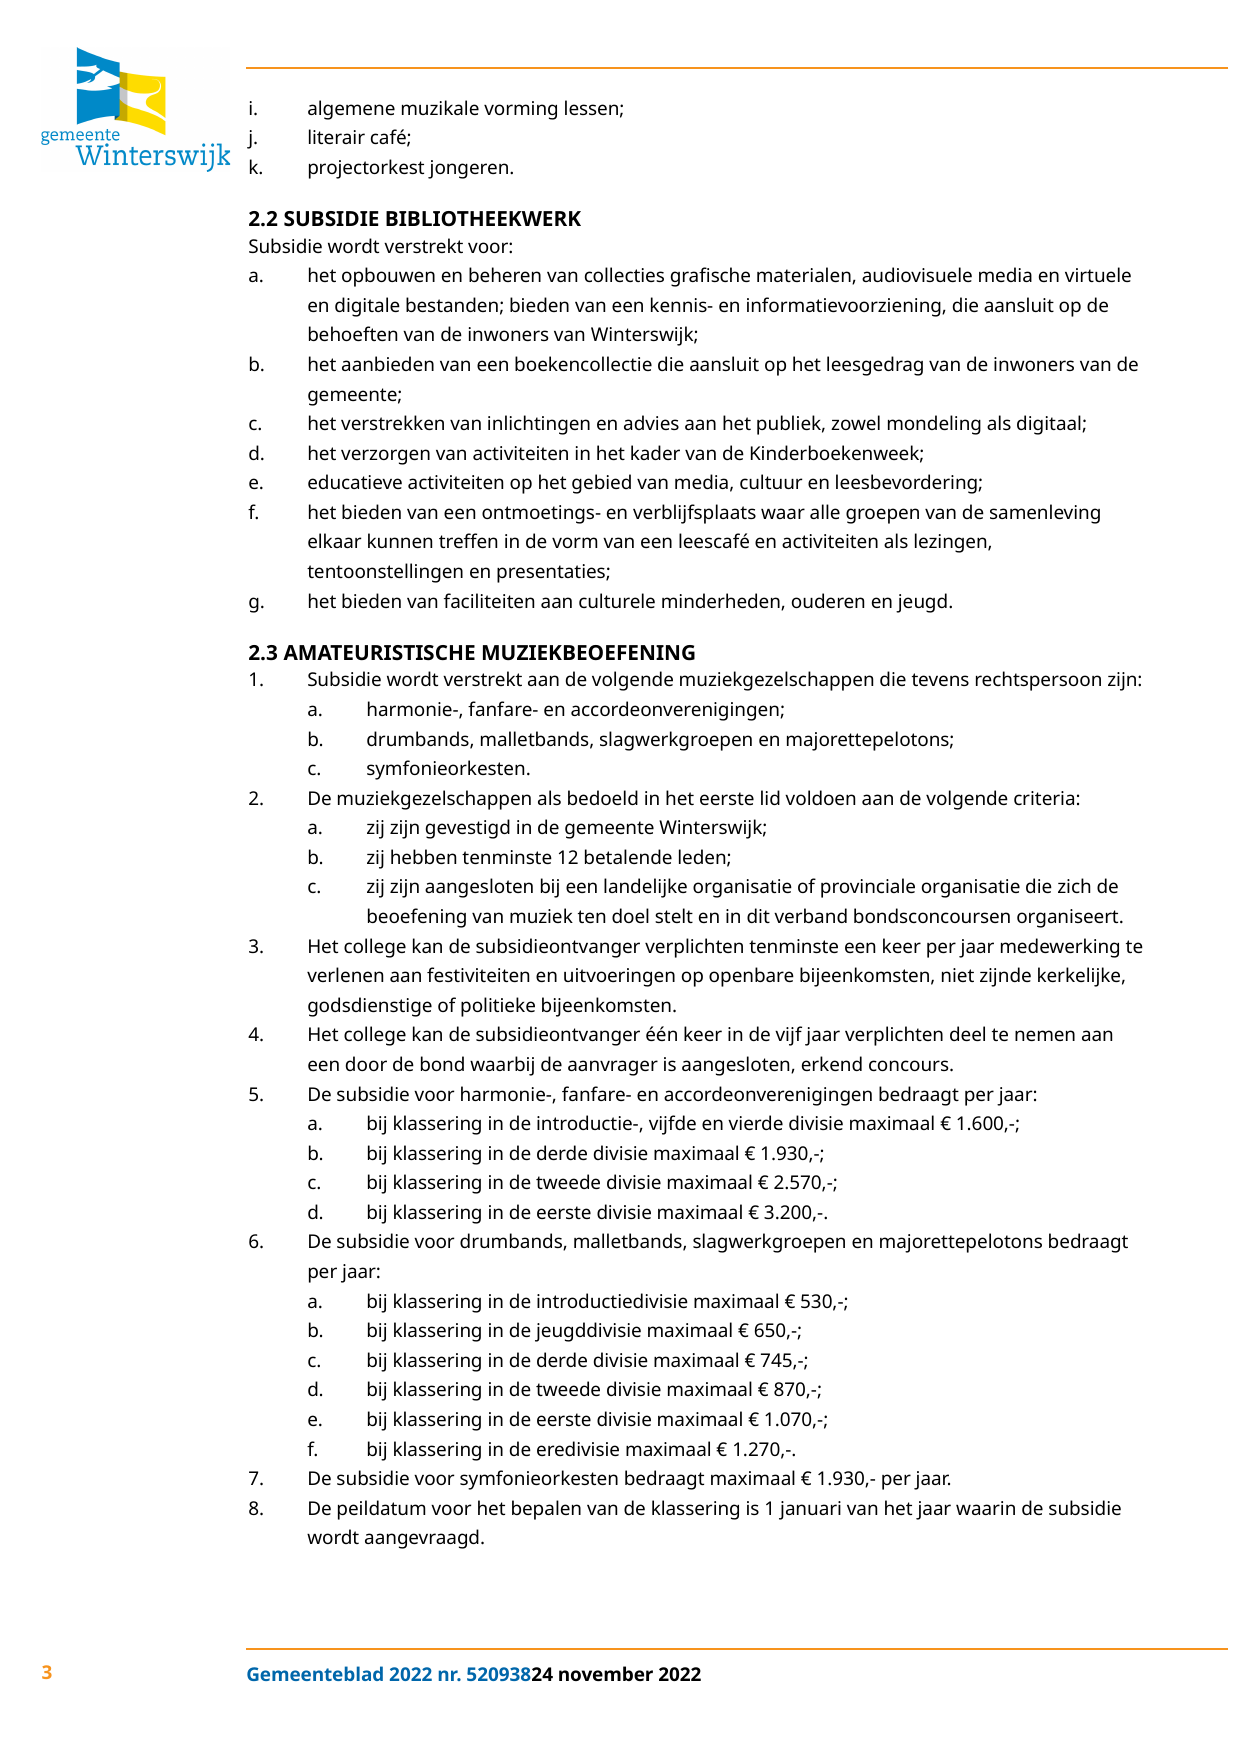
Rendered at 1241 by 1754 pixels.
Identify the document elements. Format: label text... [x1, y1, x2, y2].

list De subsidie voor drumbands, malletbands, slagwerkgroepen en majorettepelotons bedraagt per jaar: [248, 1229, 1152, 1284]
list bij klassering in de derde divisie maximaal € 1.930,-; [307, 1140, 1152, 1166]
list zij zijn aangesloten bij een landelijke organisatie of provinciale organisatie die zich de beoefening van muziek ten doel stelt en in dit verband bondsconcoursen organiseert. [307, 874, 1152, 929]
list bij klassering in de derde divisie maximaal € 745,-; [307, 1347, 1152, 1373]
list algemene muzikale vorming lessen; [248, 95, 1152, 121]
list het aanbieden van een boekencollectie die aansluit op het leesgedrag van de inwoners van de gemeente; [248, 351, 1152, 406]
list het bieden van een ontmoetings- en verblijfsplaats waar alle groepen van de samenleving elkaar kunnen treffen in de vorm van een leescafé en activiteiten als lezingen, tentoonstellingen en presentaties; [248, 499, 1152, 584]
list het opbouwen en beheren van collecties grafische materialen, audiovisuele media en virtuele en digitale bestanden; bieden van een kennis- en informatievoorziening, die aansluit op de behoeften van de inwoners van Winterswijk; [248, 262, 1152, 347]
list De subsidie voor symfonieorkesten bedraagt maximaal € 1.930,- per jaar. [248, 1465, 1152, 1491]
list het verstrekken van inlichtingen en advies aan het publiek, zowel mondeling als digitaal; [248, 410, 1152, 436]
list drumbands, malletbands, slagwerkgroepen en majorettepelotons; [307, 726, 1152, 752]
list bij klassering in de eerste divisie maximaal € 1.070,-; [307, 1406, 1152, 1432]
list De peildatum voor het bepalen van de klassering is 1 januari van het jaar waarin de subsidie wordt aangevraagd. [248, 1495, 1152, 1550]
list bij klassering in de eredivisie maximaal € 1.270,-. [307, 1436, 1152, 1462]
list harmonie-, fanfare- en accordeonverenigingen; [307, 696, 1152, 722]
list bij klassering in de introductiedivisie maximaal € 530,-; [307, 1288, 1152, 1314]
list educatieve activiteiten op het gebied van media, cultuur en leesbevordering; [248, 469, 1152, 495]
picture [41, 47, 231, 172]
list Het college kan de subsidieontvanger verplichten tenminste een keer per jaar medewerking te verlenen aan festiviteiten en uitvoeringen op openbare bijeenkomsten, niet zijnde kerkelijke, godsdienstige of politieke bijeenkomsten. [248, 933, 1152, 1018]
list bij klassering in de jeugddivisie maximaal € 650,-; [307, 1317, 1152, 1343]
list De subsidie voor harmonie-, fanfare- en accordeonverenigingen bedraagt per jaar: [248, 1081, 1152, 1107]
text 2.2 SUBSIDIE BIBLIOTHEEKWERK [248, 204, 1152, 233]
list het bieden van faciliteiten aan culturele minderheden, ouderen en jeugd. [248, 588, 1152, 613]
picture [225, 153, 231, 162]
list Het college kan de subsidieontvanger één keer in de vijf jaar verplichten deel te nemen aan een door de bond waarbij de aanvrager is aangesloten, erkend concours. [248, 1022, 1152, 1077]
list literair café; [248, 124, 1152, 150]
list bij klassering in de tweede divisie maximaal € 870,-; [307, 1377, 1152, 1402]
list zij zijn gevestigd in de gemeente Winterswijk; [307, 814, 1152, 840]
list projectorkest jongeren. [248, 154, 1152, 180]
text 2.3 AMATEURISTISCHE MUZIEKBEOEFENING [248, 638, 1152, 667]
list bij klassering in de tweede divisie maximaal € 2.570,-; [307, 1169, 1152, 1195]
list Subsidie wordt verstrekt aan de volgende muziekgezelschappen die tevens rechtspersoon zijn: [248, 667, 1152, 692]
list symfonieorkesten. [307, 755, 1152, 781]
text Subsidie wordt verstrekt voor: [248, 233, 1152, 258]
list het verzorgen van activiteiten in het kader van de Kinderboekenweek; [248, 440, 1152, 466]
list zij hebben tenminste 12 betalende leden; [307, 844, 1152, 870]
list bij klassering in de introductie-, vijfde en vierde divisie maximaal € 1.600,-; [307, 1110, 1152, 1136]
list bij klassering in de eerste divisie maximaal € 3.200,-. [307, 1199, 1152, 1225]
list De muziekgezelschappen als bedoeld in het eerste lid voldoen aan de volgende criteria: [248, 785, 1152, 811]
